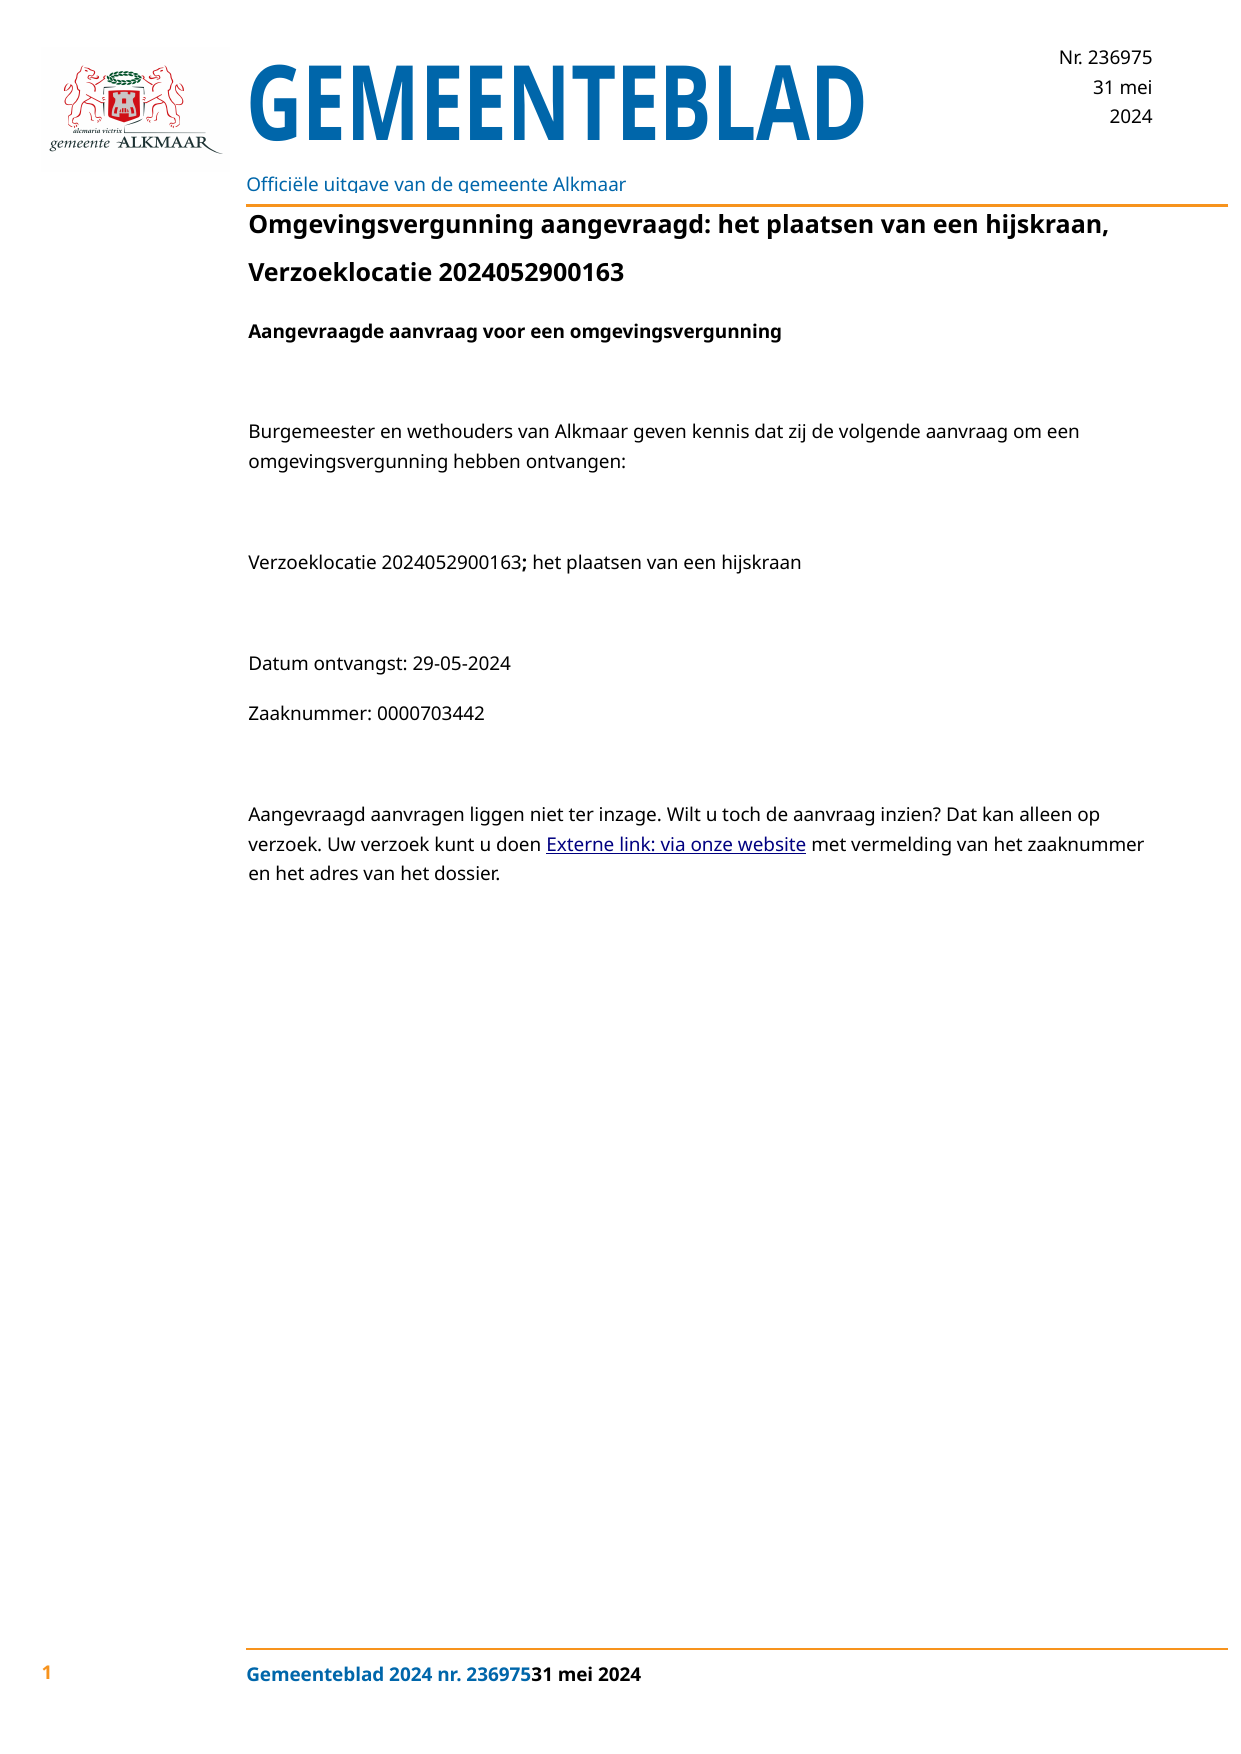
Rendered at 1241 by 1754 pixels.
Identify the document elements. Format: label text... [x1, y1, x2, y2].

text Burgemeester en wethouders van Alkmaar geven kennis dat zij de volgende aanvraag om een omgevingsvergunning hebben ontvangen: [248, 419, 1152, 474]
text Aangevraagde aanvraag voor een omgevingsvergunning [248, 318, 1152, 344]
text Aangevraagd aanvragen liggen niet ter inzage. Wilt u toch de aanvraag inzien? Dat kan alleen op verzoek. Uw verzoek kunt u doen Externe link: via onze website met vermelding van het zaaknummer en het adres van het dossier. [248, 801, 1152, 886]
picture [41, 47, 231, 172]
text Datum ontvangst: 29-05-2024 [248, 650, 1152, 676]
text Verzoeklocatie 2024052900163; het plaatsen van een hijskraan [248, 549, 1152, 575]
text Omgevingsvergunning aangevraagd: het plaatsen van een hijskraan, Verzoeklocatie 2024052900163 [248, 207, 1152, 288]
text Zaaknummer: 0000703442 [248, 700, 1152, 726]
